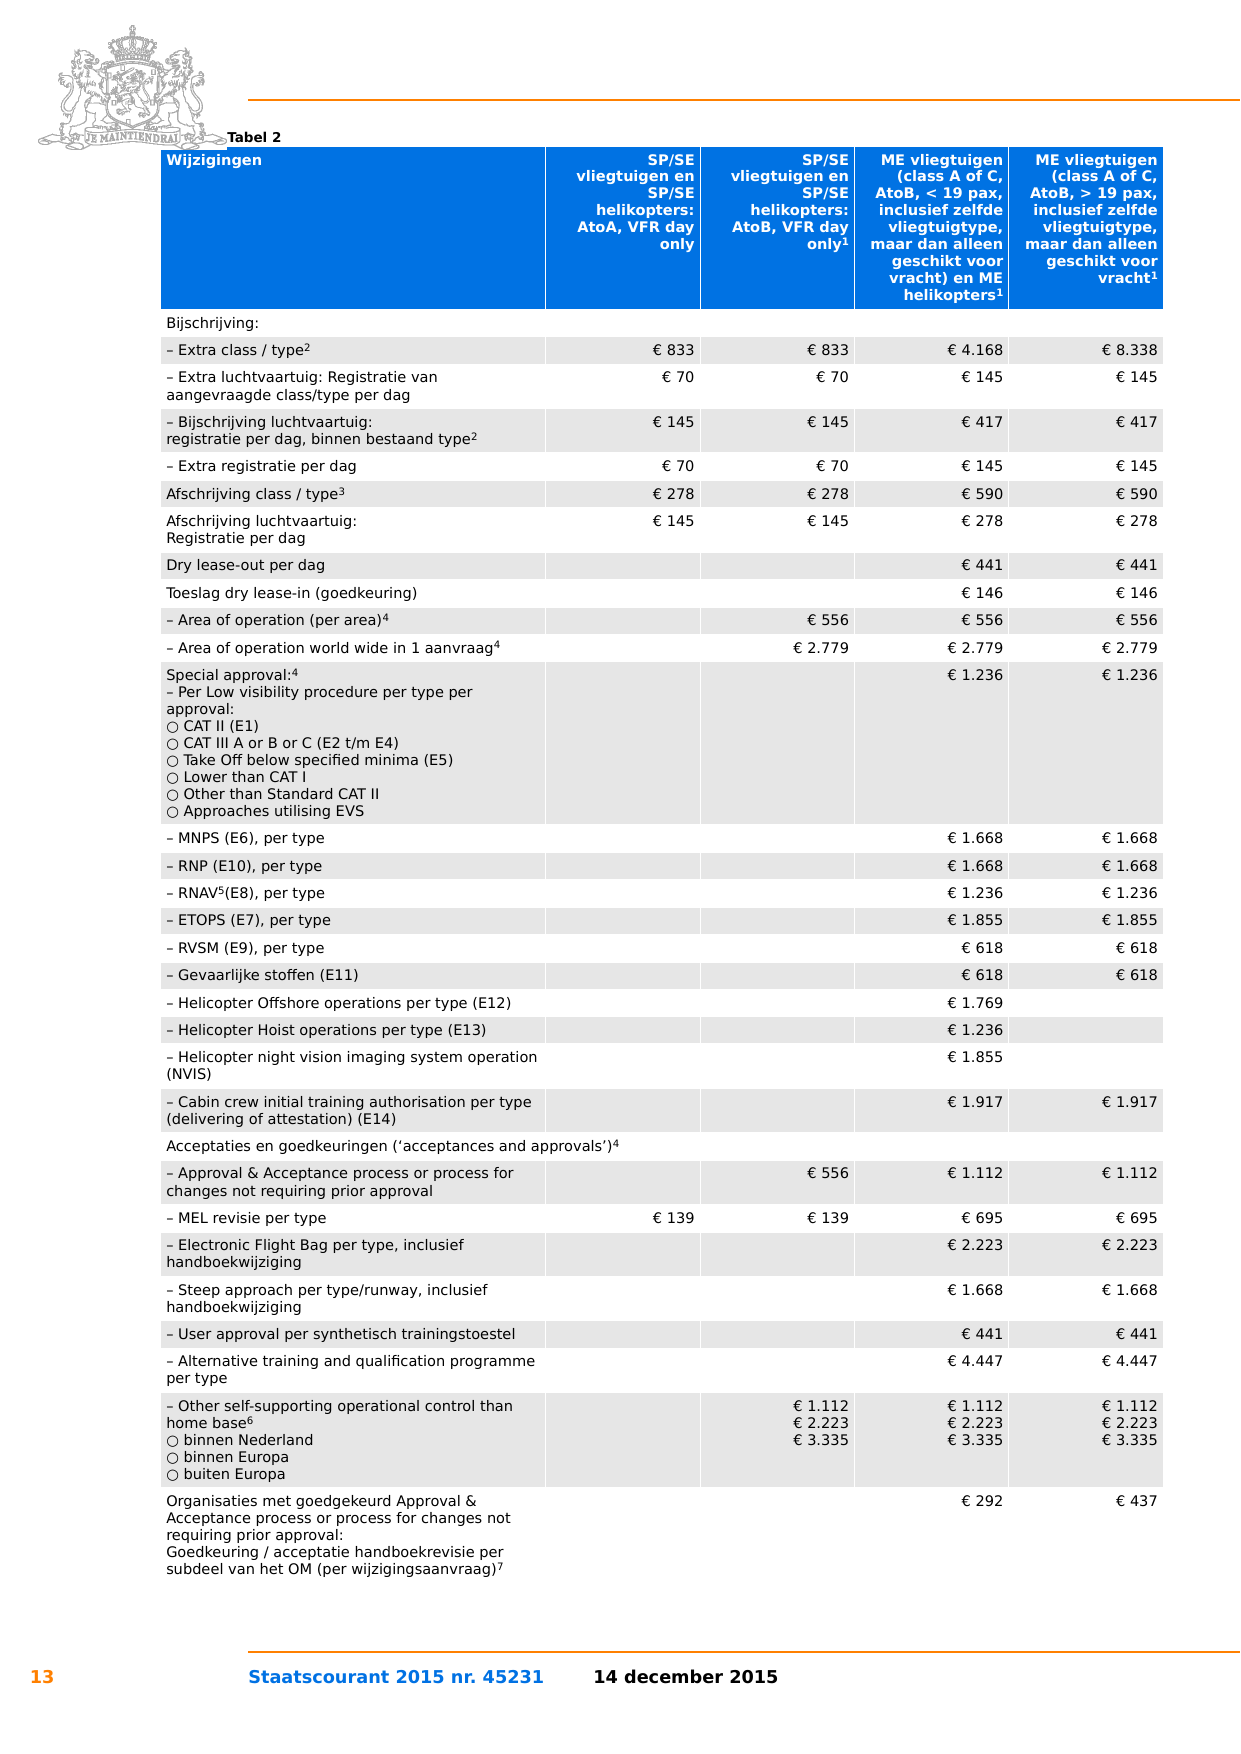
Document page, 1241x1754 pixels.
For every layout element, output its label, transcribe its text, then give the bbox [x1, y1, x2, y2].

table_cell € 1.668 [1009, 825, 1163, 852]
table_cell [546, 990, 700, 1016]
table_cell [546, 1045, 700, 1088]
table_cell € 1.769 [855, 990, 1008, 1016]
table_cell [546, 1321, 700, 1348]
table_cell Organisaties met goedgekeurd Approval & Acceptance process or process for changes not requiring prior approval: Goedkeuring / acceptatie handboekrevisie per subdeel van het OM (per wijzigingsaanvraag)7 [161, 1488, 545, 1583]
table_cell € 590 [1009, 481, 1163, 507]
table_cell [546, 608, 700, 634]
table_cell – Helicopter Hoist operations per type (E13) [161, 1017, 545, 1043]
table_cell – Area of operation world wide in 1 aanvraag4 [161, 635, 545, 661]
table_cell € 146 [855, 580, 1008, 606]
table_cell [546, 580, 700, 606]
table_cell € 1.112 [855, 1161, 1008, 1204]
table_cell [701, 935, 854, 961]
table_cell – User approval per synthetisch trainingstoestel [161, 1321, 545, 1348]
table_cell – Cabin crew initial training authorisation per type (delivering of attestation) (E14) [161, 1089, 545, 1132]
table_cell [701, 553, 854, 579]
table_cell – MEL revisie per type [161, 1205, 545, 1231]
table_cell Afschrijving luchtvaartuig: Registratie per dag [161, 508, 545, 552]
table_cell € 556 [701, 1161, 854, 1204]
table_cell € 441 [1009, 553, 1163, 579]
table_cell [701, 853, 854, 879]
table_cell [701, 1233, 854, 1276]
table_cell [701, 662, 854, 824]
table_cell [701, 1045, 854, 1088]
table_cell [546, 1393, 700, 1487]
table_cell [546, 908, 700, 934]
table_cell SP/SE vliegtuigen en SP/SE helikopters: AtoB, VFR day only1 [701, 147, 854, 309]
table_cell – Helicopter Offshore operations per type (E12) [161, 990, 545, 1016]
table_cell € 145 [1009, 365, 1163, 408]
table_cell € 695 [855, 1205, 1008, 1231]
table_cell [1009, 1045, 1163, 1088]
table_cell SP/SE vliegtuigen en SP/SE helikopters: AtoA, VFR day only [546, 147, 700, 309]
table_cell € 145 [855, 365, 1008, 408]
table_cell Wijzigingen [161, 147, 545, 309]
table_cell – Alternative training and qualification programme per type [161, 1349, 545, 1392]
table_cell € 2.779 [1009, 635, 1163, 661]
table_cell € 441 [1009, 1321, 1163, 1348]
table_cell € 1.236 [855, 662, 1008, 824]
table_cell [546, 853, 700, 879]
table_cell € 145 [1009, 454, 1163, 480]
table_cell [701, 908, 854, 934]
table_cell [546, 880, 700, 907]
table_cell € 1.917 [1009, 1089, 1163, 1132]
table_cell Afschrijving class / type3 [161, 481, 545, 507]
table_cell € 8.338 [1009, 337, 1163, 364]
table_cell € 1.112 € 2.223 € 3.335 [701, 1393, 854, 1487]
table_cell € 441 [855, 1321, 1008, 1348]
table_cell – MNPS (E6), per type [161, 825, 545, 852]
table_cell € 1.668 [855, 1277, 1008, 1320]
table_cell € 1.668 [855, 825, 1008, 852]
table_cell – Helicopter night vision imaging system operation (NVIS) [161, 1045, 545, 1088]
table_cell [1009, 310, 1163, 336]
table_cell € 145 [546, 508, 700, 552]
table_cell – RNAV5(E8), per type [161, 880, 545, 907]
table_cell [701, 1488, 854, 1583]
table_cell € 556 [701, 608, 854, 634]
table_cell [546, 963, 700, 989]
table_cell € 1.855 [855, 908, 1008, 934]
table_cell € 1.668 [1009, 1277, 1163, 1320]
picture [38, 25, 227, 150]
table_cell € 70 [701, 365, 854, 408]
table_cell € 2.779 [855, 635, 1008, 661]
table_cell € 145 [855, 454, 1008, 480]
table_cell € 556 [855, 608, 1008, 634]
table_cell € 70 [546, 365, 700, 408]
table_cell € 1.668 [1009, 853, 1163, 879]
table_cell € 4.168 [855, 337, 1008, 364]
table_cell [546, 1233, 700, 1276]
table_cell [546, 635, 700, 661]
table_cell € 1.112 € 2.223 € 3.335 [1009, 1393, 1163, 1487]
table_cell [1009, 1017, 1163, 1043]
table_cell [701, 990, 854, 1016]
table_cell [701, 1089, 854, 1132]
table_cell [546, 1277, 700, 1320]
table_cell – Gevaarlijke stoffen (E11) [161, 963, 545, 989]
table_cell € 1.917 [855, 1089, 1008, 1132]
table_cell € 556 [1009, 608, 1163, 634]
table_cell – Area of operation (per area)4 [161, 608, 545, 634]
table_cell – ETOPS (E7), per type [161, 908, 545, 934]
table_cell – Electronic Flight Bag per type, inclusief handboekwijziging [161, 1233, 545, 1276]
table_cell – RVSM (E9), per type [161, 935, 545, 961]
table_cell € 618 [855, 935, 1008, 961]
table_cell € 139 [701, 1205, 854, 1231]
table_cell Bijschrijving: [161, 310, 545, 336]
table_cell € 145 [546, 409, 700, 452]
table_cell [546, 825, 700, 852]
table_cell € 146 [1009, 580, 1163, 606]
table_cell € 833 [701, 337, 854, 364]
table_cell Dry lease-out per dag [161, 553, 545, 579]
table_cell [701, 1349, 854, 1392]
table_cell ME vliegtuigen (class A of C, AtoB, > 19 pax, inclusief zelfde vliegtuigtype, maar dan alleen geschikt voor vracht1 [1009, 147, 1163, 309]
table_cell € 1.236 [855, 1017, 1008, 1043]
table_cell € 278 [701, 481, 854, 507]
table_cell € 618 [1009, 935, 1163, 961]
table_cell € 590 [855, 481, 1008, 507]
table_cell [546, 1349, 700, 1392]
table_cell [701, 1277, 854, 1320]
table_cell € 292 [855, 1488, 1008, 1583]
table_cell – Extra registratie per dag [161, 454, 545, 480]
table_cell [546, 1017, 700, 1043]
table_cell Toeslag dry lease-in (goedkeuring) [161, 580, 545, 606]
table_cell € 1.855 [855, 1045, 1008, 1088]
table_cell [546, 1161, 700, 1204]
table_cell [701, 310, 854, 336]
table_cell € 139 [546, 1205, 700, 1231]
table_cell € 1.112 € 2.223 € 3.335 [855, 1393, 1008, 1487]
table_cell [546, 935, 700, 961]
table_cell [546, 1089, 700, 1132]
table_cell – Extra luchtvaartuig: Registratie van aangevraagde class/type per dag [161, 365, 545, 408]
table_cell [855, 310, 1008, 336]
table_cell € 441 [855, 553, 1008, 579]
table_cell – Approval & Acceptance process or process for changes not requiring prior approval [161, 1161, 545, 1204]
table_cell € 278 [546, 481, 700, 507]
table_cell € 1.668 [855, 853, 1008, 879]
table_cell € 4.447 [1009, 1349, 1163, 1392]
table_cell € 417 [855, 409, 1008, 452]
table_cell [701, 580, 854, 606]
table_cell € 833 [546, 337, 700, 364]
table_cell € 618 [855, 963, 1008, 989]
table_cell [701, 1017, 854, 1043]
table_cell € 1.112 [1009, 1161, 1163, 1204]
table_cell [701, 963, 854, 989]
table_cell € 1.236 [1009, 880, 1163, 907]
table_cell € 1.236 [1009, 662, 1163, 824]
table_cell – Steep approach per type/runway, inclusief handboekwijziging [161, 1277, 545, 1320]
table_cell € 1.855 [1009, 908, 1163, 934]
table_cell € 145 [701, 508, 854, 552]
table_cell [546, 553, 700, 579]
table_cell [546, 310, 700, 336]
table_cell € 2.779 [701, 635, 854, 661]
table_cell € 145 [701, 409, 854, 452]
table_cell € 437 [1009, 1488, 1163, 1583]
table_cell – Other self-supporting operational control than home base6 ○ binnen Nederland ○ binnen Europa ○ buiten Europa [161, 1393, 545, 1487]
table_cell € 618 [1009, 963, 1163, 989]
table_cell € 1.236 [855, 880, 1008, 907]
table_cell [701, 825, 854, 852]
table_cell € 695 [1009, 1205, 1163, 1231]
table_cell € 2.223 [855, 1233, 1008, 1276]
table_cell € 70 [701, 454, 854, 480]
table_cell € 417 [1009, 409, 1163, 452]
table_cell € 70 [546, 454, 700, 480]
table_header Tabel 2 [227, 130, 1163, 146]
table_cell [701, 880, 854, 907]
table_cell Special approval:4 – Per Low visibility procedure per type per approval: ○ CAT II (E1) ○ CAT III A or B or C (E2 t/m E4) ○ Take Off below specified minima (E5) ○ Lower than CAT I ○ Other than Standard CAT II ○ Approaches utilising EVS [161, 662, 545, 824]
table_cell [546, 662, 700, 824]
table_cell [546, 1488, 700, 1583]
table_cell ME vliegtuigen (class A of C, AtoB, < 19 pax, inclusief zelfde vliegtuigtype, maar dan alleen geschikt voor vracht) en ME helikopters1 [855, 147, 1008, 309]
table_cell [1009, 990, 1163, 1016]
table_cell [701, 1321, 854, 1348]
table_cell € 2.223 [1009, 1233, 1163, 1276]
table_cell € 4.447 [855, 1349, 1008, 1392]
table_cell € 278 [855, 508, 1008, 552]
table_cell – Extra class / type2 [161, 337, 545, 364]
table_cell – RNP (E10), per type [161, 853, 545, 879]
table_cell Acceptaties en goedkeuringen (‘acceptances and approvals’)4 [161, 1133, 1163, 1160]
table_cell – Bijschrijving luchtvaartuig: registratie per dag, binnen bestaand type2 [161, 409, 545, 452]
table_cell € 278 [1009, 508, 1163, 552]
